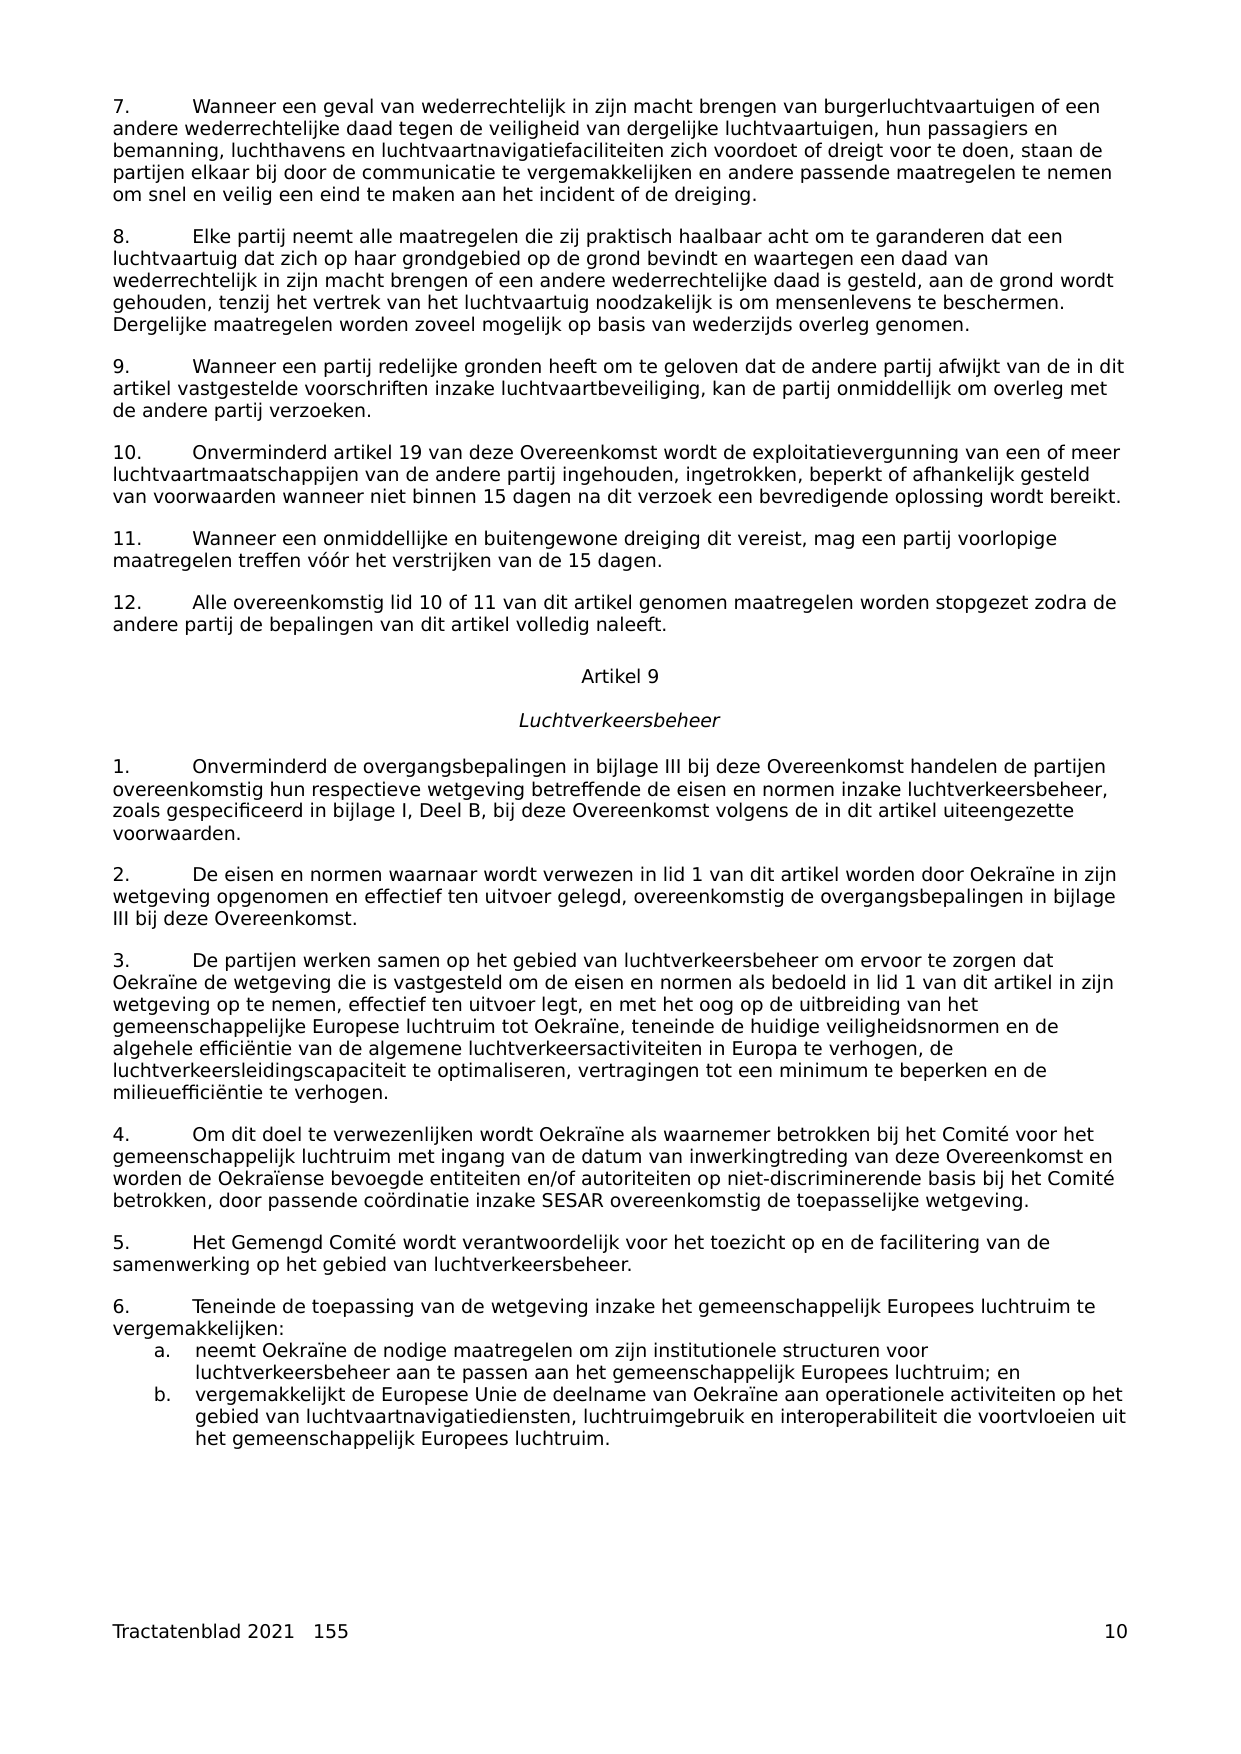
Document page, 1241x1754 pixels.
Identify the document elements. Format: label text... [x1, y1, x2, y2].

text 10. Onverminderd artikel 19 van deze Overeenkomst wordt de exploitatievergunning van een of meer luchtvaartmaatschappijen van de andere partij ingehouden, ingetrokken, beperkt of afhankelijk gesteld van voorwaarden wanneer niet binnen 15 dagen na dit verzoek een bevredigende oplossing wordt bereikt. [112, 442, 1128, 508]
text 5. Het Gemengd Comité wordt verantwoordelijk voor het toezicht op en de facilitering van de samenwerking op het gebied van luchtverkeersbeheer. [112, 1232, 1128, 1276]
text b. vergemakkelijkt de Europese Unie de deelname van Oekraïne aan operationele activiteiten op het gebied van luchtvaartnavigatiediensten, luchtruimgebruik en interoperabiliteit die voortvloeien uit het gemeenschappelijk Europees luchtruim. [153, 1384, 1128, 1450]
text 2. De eisen en normen waarnaar wordt verwezen in lid 1 van dit artikel worden door Oekraïne in zijn wetgeving opgenomen en effectief ten uitvoer gelegd, overeenkomstig de overgangsbepalingen in bijlage III bij deze Overeenkomst. [112, 864, 1128, 930]
text 8. Elke partij neemt alle maatregelen die zij praktisch haalbaar acht om te garanderen dat een luchtvaartuig dat zich op haar grondgebied op de grond bevindt en waartegen een daad van wederrechtelijk in zijn macht brengen of een andere wederrechtelijke daad is gesteld, aan de grond wordt gehouden, tenzij het vertrek van het luchtvaartuig noodzakelijk is om mensenlevens te beschermen. Dergelijke maatregelen worden zoveel mogelijk op basis van wederzijds overleg genomen. [112, 226, 1128, 336]
text 6. Teneinde de toepassing van de wetgeving inzake het gemeenschappelijk Europees luchtruim te vergemakkelijken: [112, 1296, 1128, 1340]
text 4. Om dit doel te verwezenlijken wordt Oekraïne als waarnemer betrokken bij het Comité voor het gemeenschappelijk luchtruim met ingang van de datum van inwerkingtreding van deze Overeenkomst en worden de Oekraïense bevoegde entiteiten en/of autoriteiten op niet-discriminerende basis bij het Comité betrokken, door passende coördinatie inzake SESAR overeenkomstig de toepasselijke wetgeving. [112, 1124, 1128, 1212]
text 1. Onverminderd de overgangsbepalingen in bijlage III bij deze Overeenkomst handelen de partijen overeenkomstig hun respectieve wetgeving betreffende de eisen en normen inzake luchtverkeersbeheer, zoals gespecificeerd in bijlage I, Deel B, bij deze Overeenkomst volgens de in dit artikel uiteengezette voorwaarden. [112, 756, 1128, 844]
text a. neemt Oekraïne de nodige maatregelen om zijn institutionele structuren voor luchtverkeersbeheer aan te passen aan het gemeenschappelijk Europees luchtruim; en [153, 1340, 1128, 1384]
subtitle Artikel 9 Luchtverkeersbeheer [112, 666, 1128, 731]
text 12. Alle overeenkomstig lid 10 of 11 van dit artikel genomen maatregelen worden stopgezet zodra de andere partij de bepalingen van dit artikel volledig naleeft. [112, 592, 1128, 636]
text 7. Wanneer een geval van wederrechtelijk in zijn macht brengen van burgerluchtvaartuigen of een andere wederrechtelijke daad tegen de veiligheid van dergelijke luchtvaartuigen, hun passagiers en bemanning, luchthavens en luchtvaartnavigatiefaciliteiten zich voordoet of dreigt voor te doen, staan de partijen elkaar bij door de communicatie te vergemakkelijken en andere passende maatregelen te nemen om snel en veilig een eind te maken aan het incident of de dreiging. [112, 96, 1128, 206]
text 11. Wanneer een onmiddellijke en buitengewone dreiging dit vereist, mag een partij voorlopige maatregelen treffen vóór het verstrijken van de 15 dagen. [112, 528, 1128, 572]
text 9. Wanneer een partij redelijke gronden heeft om te geloven dat de andere partij afwijkt van de in dit artikel vastgestelde voorschriften inzake luchtvaartbeveiliging, kan de partij onmiddellijk om overleg met de andere partij verzoeken. [112, 356, 1128, 422]
text 3. De partijen werken samen op het gebied van luchtverkeersbeheer om ervoor te zorgen dat Oekraïne de wetgeving die is vastgesteld om de eisen en normen als bedoeld in lid 1 van dit artikel in zijn wetgeving op te nemen, effectief ten uitvoer legt, en met het oog op de uitbreiding van het gemeenschappelijke Europese luchtruim tot Oekraïne, teneinde de huidige veiligheidsnormen en de algehele efficiëntie van de algemene luchtverkeersactiviteiten in Europa te verhogen, de luchtverkeersleidingscapaciteit te optimaliseren, vertragingen tot een minimum te beperken en de milieuefficiëntie te verhogen. [112, 950, 1128, 1104]
